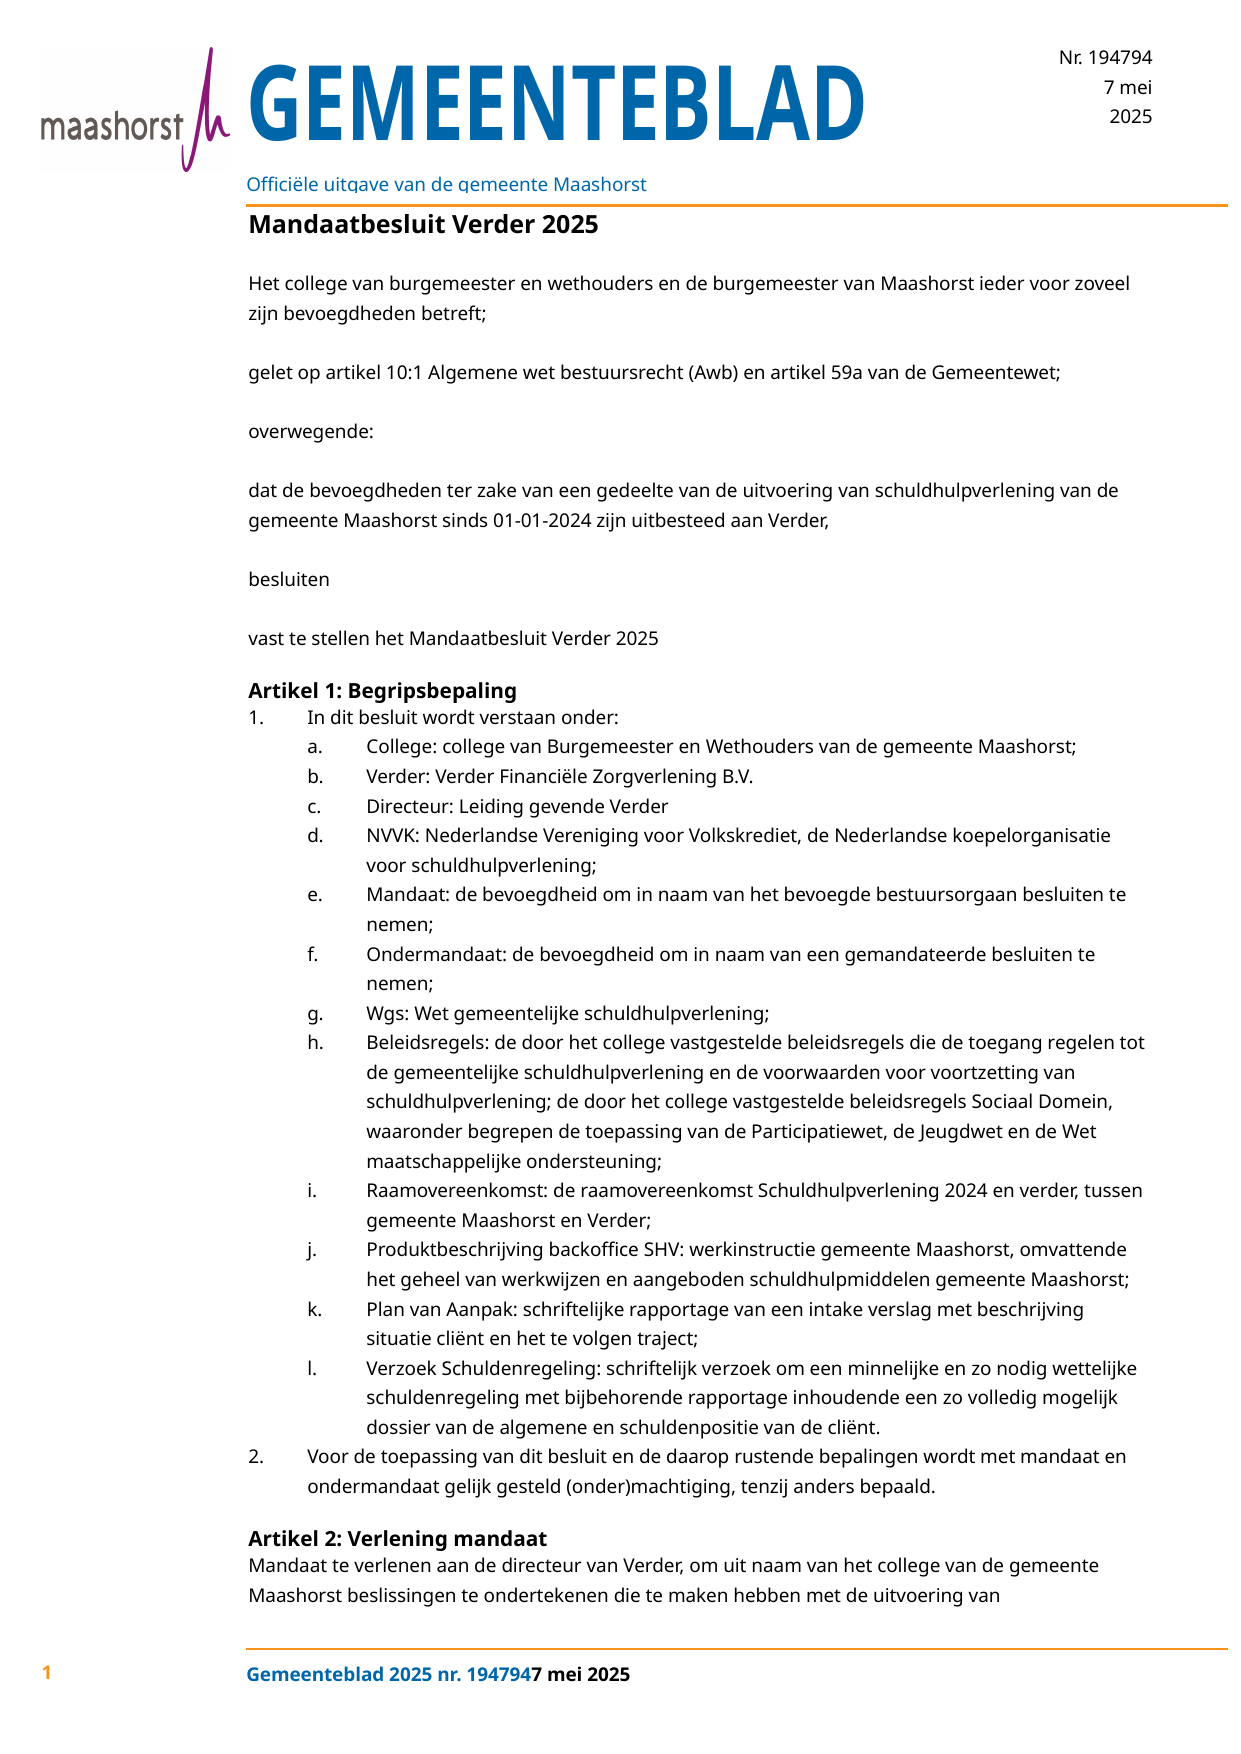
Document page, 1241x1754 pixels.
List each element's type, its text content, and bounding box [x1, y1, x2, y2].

list Plan van Aanpak: schriftelijke rapportage van een intake verslag met beschrijving situatie cliënt en het te volgen traject; [307, 1296, 1152, 1351]
list Directeur: Leiding gevende Verder [307, 793, 1152, 819]
list Mandaat: de bevoegdheid om in naam van het bevoegde bestuursorgaan besluiten te nemen; [307, 882, 1152, 937]
list Verder: Verder Financiële Zorgverlening B.V. [307, 763, 1152, 789]
list In dit besluit wordt verstaan onder: [248, 704, 1152, 730]
text Het college van burgemeester en wethouders en de burgemeester van Maashorst ieder voor zoveel zijn bevoegdheden betreft; [248, 270, 1152, 326]
text vast te stellen het Mandaatbesluit Verder 2025 [248, 625, 1152, 651]
list Beleidsregels: de door het college vastgestelde beleidsregels die de toegang regelen tot de gemeentelijke schuldhulpverlening en de voorwaarden voor voortzetting van schuldhulpverlening; de door het college vastgestelde beleidsregels Sociaal Domein, waaronder begrepen de toepassing van de Participatiewet, de Jeugdwet en de Wet maatschappelijke ondersteuning; [307, 1029, 1152, 1174]
text besluiten [248, 566, 1152, 592]
text Mandaatbesluit Verder 2025 [248, 207, 1152, 241]
list Verzoek Schuldenregeling: schriftelijk verzoek om een minnelijke en zo nodig wettelijke schuldenregeling met bijbehorende rapportage inhoudende een zo volledig mogelijk dossier van de algemene en schuldenpositie van de cliënt. [307, 1355, 1152, 1440]
list Wgs: Wet gemeentelijke schuldhulpverlening; [307, 1000, 1152, 1026]
list Ondermandaat: de bevoegdheid om in naam van een gemandateerde besluiten te nemen; [307, 941, 1152, 996]
text Artikel 2: Verlening mandaat [248, 1524, 1152, 1552]
picture [41, 47, 231, 172]
text overwegende: [248, 418, 1152, 444]
list Voor de toepassing van dit besluit en de daarop rustende bepalingen wordt met mandaat en ondermandaat gelijk gesteld (onder)machtiging, tenzij anders bepaald. [248, 1444, 1152, 1499]
text gelet op artikel 10:1 Algemene wet bestuursrecht (Awb) en artikel 59a van de Gemeentewet; [248, 359, 1152, 385]
text dat de bevoegdheden ter zake van een gedeelte van de uitvoering van schuldhulpverlening van de gemeente Maashorst sinds 01-01-2024 zijn uitbesteed aan Verder, [248, 477, 1152, 533]
text Artikel 1: Begripsbepaling [248, 676, 1152, 704]
list Produktbeschrijving backoffice SHV: werkinstructie gemeente Maashorst, omvattende het geheel van werkwijzen en aangeboden schuldhulpmiddelen gemeente Maashorst; [307, 1237, 1152, 1292]
text Mandaat te verlenen aan de directeur van Verder, om uit naam van het college van de gemeente Maashorst beslissingen te ondertekenen die te maken hebben met de uitvoering van [248, 1552, 1152, 1607]
list Raamovereenkomst: de raamovereenkomst Schuldhulpverlening 2024 en verder, tussen gemeente Maashorst en Verder; [307, 1177, 1152, 1233]
list NVVK: Nederlandse Vereniging voor Volkskrediet, de Nederlandse koepelorganisatie voor schuldhulpverlening; [307, 822, 1152, 878]
list College: college van Burgemeester en Wethouders van de gemeente Maashorst; [307, 734, 1152, 759]
